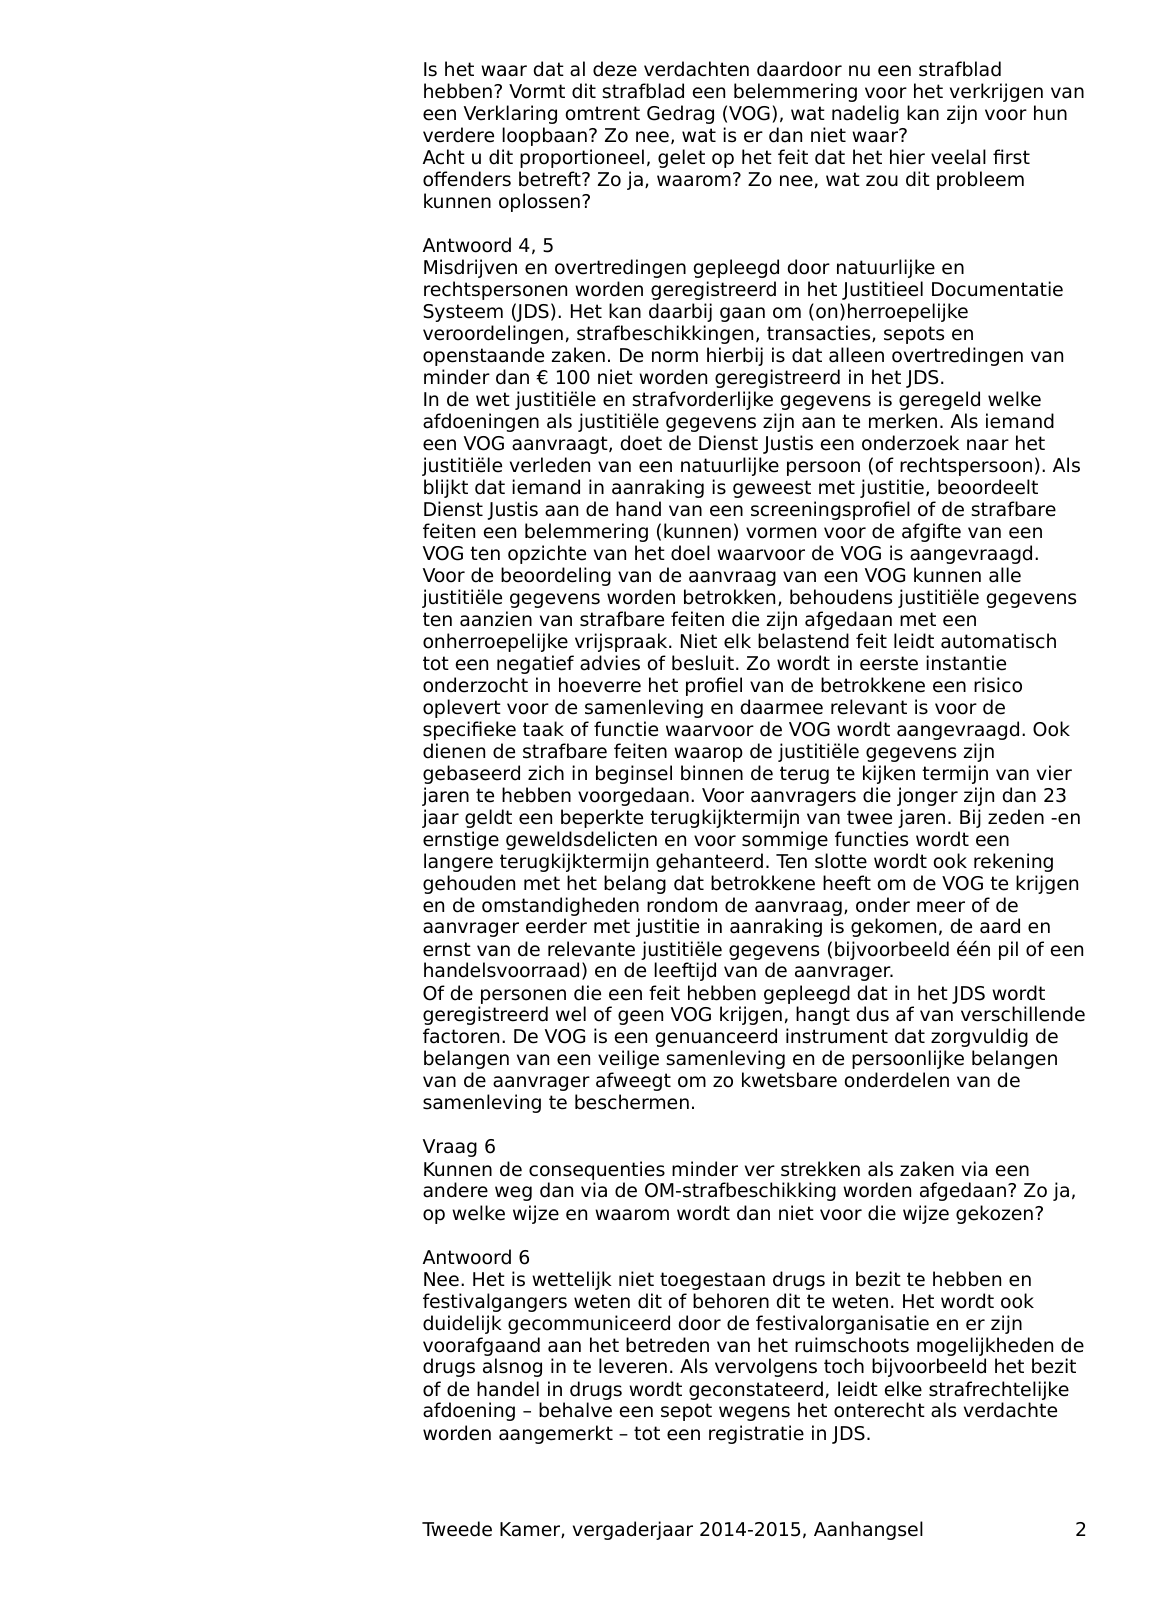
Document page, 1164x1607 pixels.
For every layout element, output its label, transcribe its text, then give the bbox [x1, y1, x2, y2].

text Nee. Het is wettelijk niet toegestaan drugs in bezit te hebben en festivalgangers weten dit of behoren dit te weten. Het wordt ook duidelijk gecommuniceerd door de festivalorganisatie en er zijn voorafgaand aan het betreden van het ruimschoots mogelijkheden de drugs alsnog in te leveren. Als vervolgens toch bijvoorbeeld het bezit of de handel in drugs wordt geconstateerd, leidt elke strafrechtelijke afdoening – behalve een sepot wegens het onterecht als verdachte worden aangemerkt – tot een registratie in JDS. [422, 1268, 1087, 1444]
text Acht u dit proportioneel, gelet op het feit dat het hier veelal first offenders betreft? Zo ja, waarom? Zo nee, wat zou dit probleem kunnen oplossen? [422, 147, 1087, 213]
text Is het waar dat al deze verdachten daardoor nu een strafblad hebben? Vormt dit strafblad een belemmering voor het verkrijgen van een Verklaring omtrent Gedrag (VOG), wat nadelig kan zijn voor hun verdere loopbaan? Zo nee, wat is er dan niet waar? [422, 59, 1087, 147]
text Misdrijven en overtredingen gepleegd door natuurlijke en rechtspersonen worden geregistreerd in het Justitieel Documentatie Systeem (JDS). Het kan daarbij gaan om (on)herroepelijke veroordelingen, strafbeschikkingen, transacties, sepots en openstaande zaken. De norm hierbij is dat alleen overtredingen van minder dan € 100 niet worden geregistreerd in het JDS. [422, 257, 1087, 389]
text Vraag 6 [422, 1136, 1087, 1158]
text Kunnen de consequenties minder ver strekken als zaken via een andere weg dan via de OM-strafbeschikking worden afgedaan? Zo ja, op welke wijze en waarom wordt dan niet voor die wijze gekozen? [422, 1158, 1087, 1224]
text Antwoord 6 [422, 1247, 1087, 1268]
text Of de personen die een feit hebben gepleegd dat in het JDS wordt geregistreerd wel of geen VOG krijgen, hangt dus af van verschillende factoren. De VOG is een genuanceerd instrument dat zorgvuldig de belangen van een veilige samenleving en de persoonlijke belangen van de aanvrager afweegt om zo kwetsbare onderdelen van de samenleving te beschermen. [422, 982, 1087, 1114]
text In de wet justitiële en strafvorderlijke gegevens is geregeld welke afdoeningen als justitiële gegevens zijn aan te merken. Als iemand een VOG aanvraagt, doet de Dienst Justis een onderzoek naar het justitiële verleden van een natuurlijke persoon (of rechtspersoon). Als blijkt dat iemand in aanraking is geweest met justitie, beoordeelt Dienst Justis aan de hand van een screeningsprofiel of de strafbare feiten een belemmering (kunnen) vormen voor de afgifte van een VOG ten opzichte van het doel waarvoor de VOG is aangevraagd. Voor de beoordeling van de aanvraag van een VOG kunnen alle justitiële gegevens worden betrokken, behoudens justitiële gegevens ten aanzien van strafbare feiten die zijn afgedaan met een onherroepelijke vrijspraak. Niet elk belastend feit leidt automatisch tot een negatief advies of besluit. Zo wordt in eerste instantie onderzocht in hoeverre het profiel van de betrokkene een risico oplevert voor de samenleving en daarmee relevant is voor de specifieke taak of functie waarvoor de VOG wordt aangevraagd. Ook dienen de strafbare feiten waarop de justitiële gegevens zijn gebaseerd zich in beginsel binnen de terug te kijken termijn van vier jaren te hebben voorgedaan. Voor aanvragers die jonger zijn dan 23 jaar geldt een beperkte terugkijktermijn van twee jaren. Bij zeden -en ernstige geweldsdelicten en voor sommige functies wordt een langere terugkijktermijn gehanteerd. Ten slotte wordt ook rekening gehouden met het belang dat betrokkene heeft om de VOG te krijgen en de omstandigheden rondom de aanvraag, onder meer of de aanvrager eerder met justitie in aanraking is gekomen, de aard en ernst van de relevante justitiële gegevens (bijvoorbeeld één pil of een handelsvoorraad) en de leeftijd van de aanvrager. [422, 389, 1087, 982]
text Antwoord 4, 5 [422, 235, 1087, 257]
